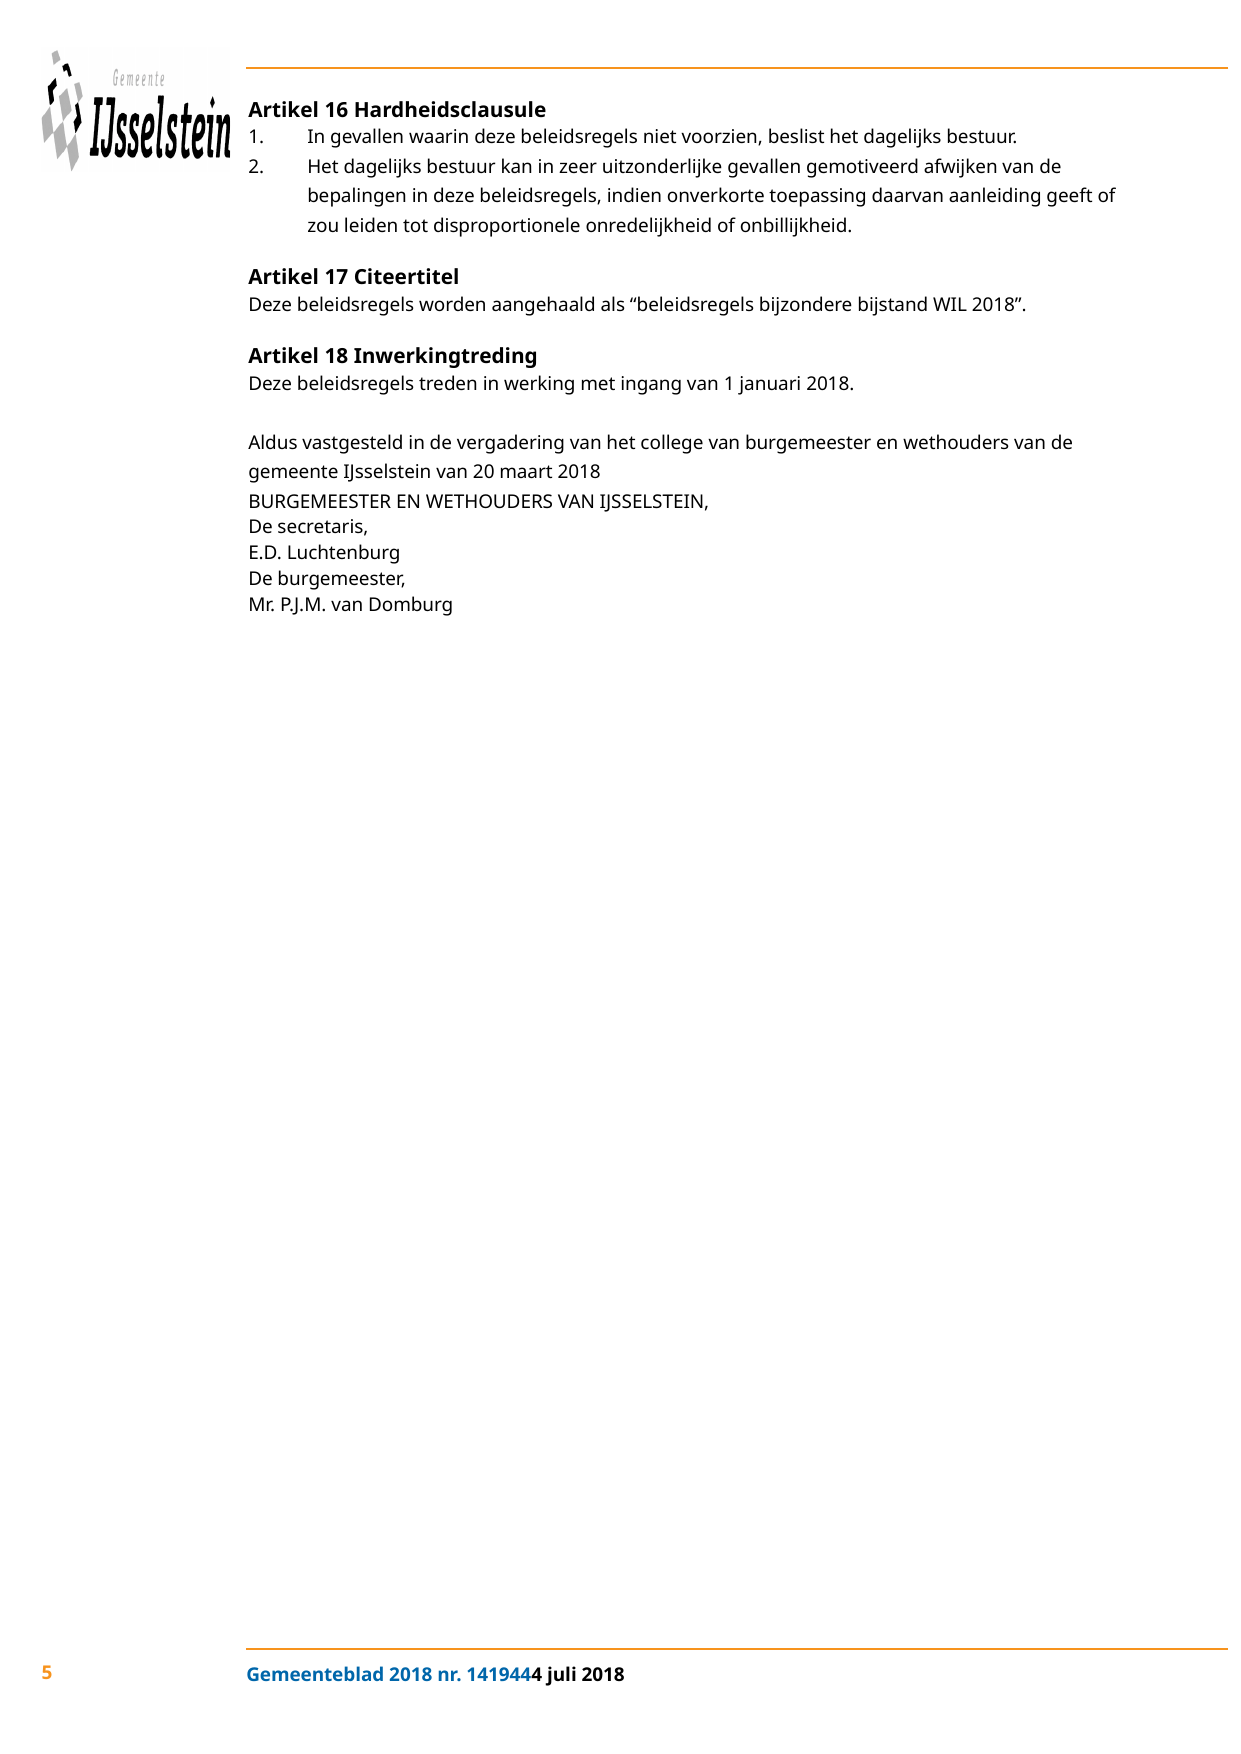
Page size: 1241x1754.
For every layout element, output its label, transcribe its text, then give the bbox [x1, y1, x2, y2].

text Deze beleidsregels treden in werking met ingang van 1 januari 2018. [248, 370, 1152, 395]
text Deze beleidsregels worden aangehaald als “beleidsregels bijzondere bijstand WIL 2018”. [248, 291, 1152, 317]
text Artikel 16 Hardheidsclausule [248, 95, 1152, 123]
text De secretaris, [248, 514, 1152, 539]
text BURGEMEESTER EN WETHOUDERS VAN IJSSELSTEIN, [248, 488, 1152, 514]
list In gevallen waarin deze beleidsregels niet voorzien, beslist het dagelijks bestuur. [248, 123, 1152, 149]
text E.D. Luchtenburg [248, 539, 1152, 565]
text Artikel 18 Inwerkingtreding [248, 341, 1152, 370]
list Het dagelijks bestuur kan in zeer uitzonderlijke gevallen gemotiveerd afwijken van de bepalingen in deze beleidsregels, indien onverkorte toepassing daarvan aanleiding geeft of zou leiden tot disproportionele onredelijkheid of onbillijkheid. [248, 153, 1152, 238]
text Artikel 17 Citeertitel [248, 262, 1152, 291]
picture [41, 47, 231, 172]
text Mr. P.J.M. van Domburg [248, 591, 1152, 617]
text Aldus vastgesteld in de vergadering van het college van burgemeester en wethouders van de gemeente IJsselstein van 20 maart 2018 [248, 429, 1152, 484]
text De burgemeester, [248, 565, 1152, 591]
